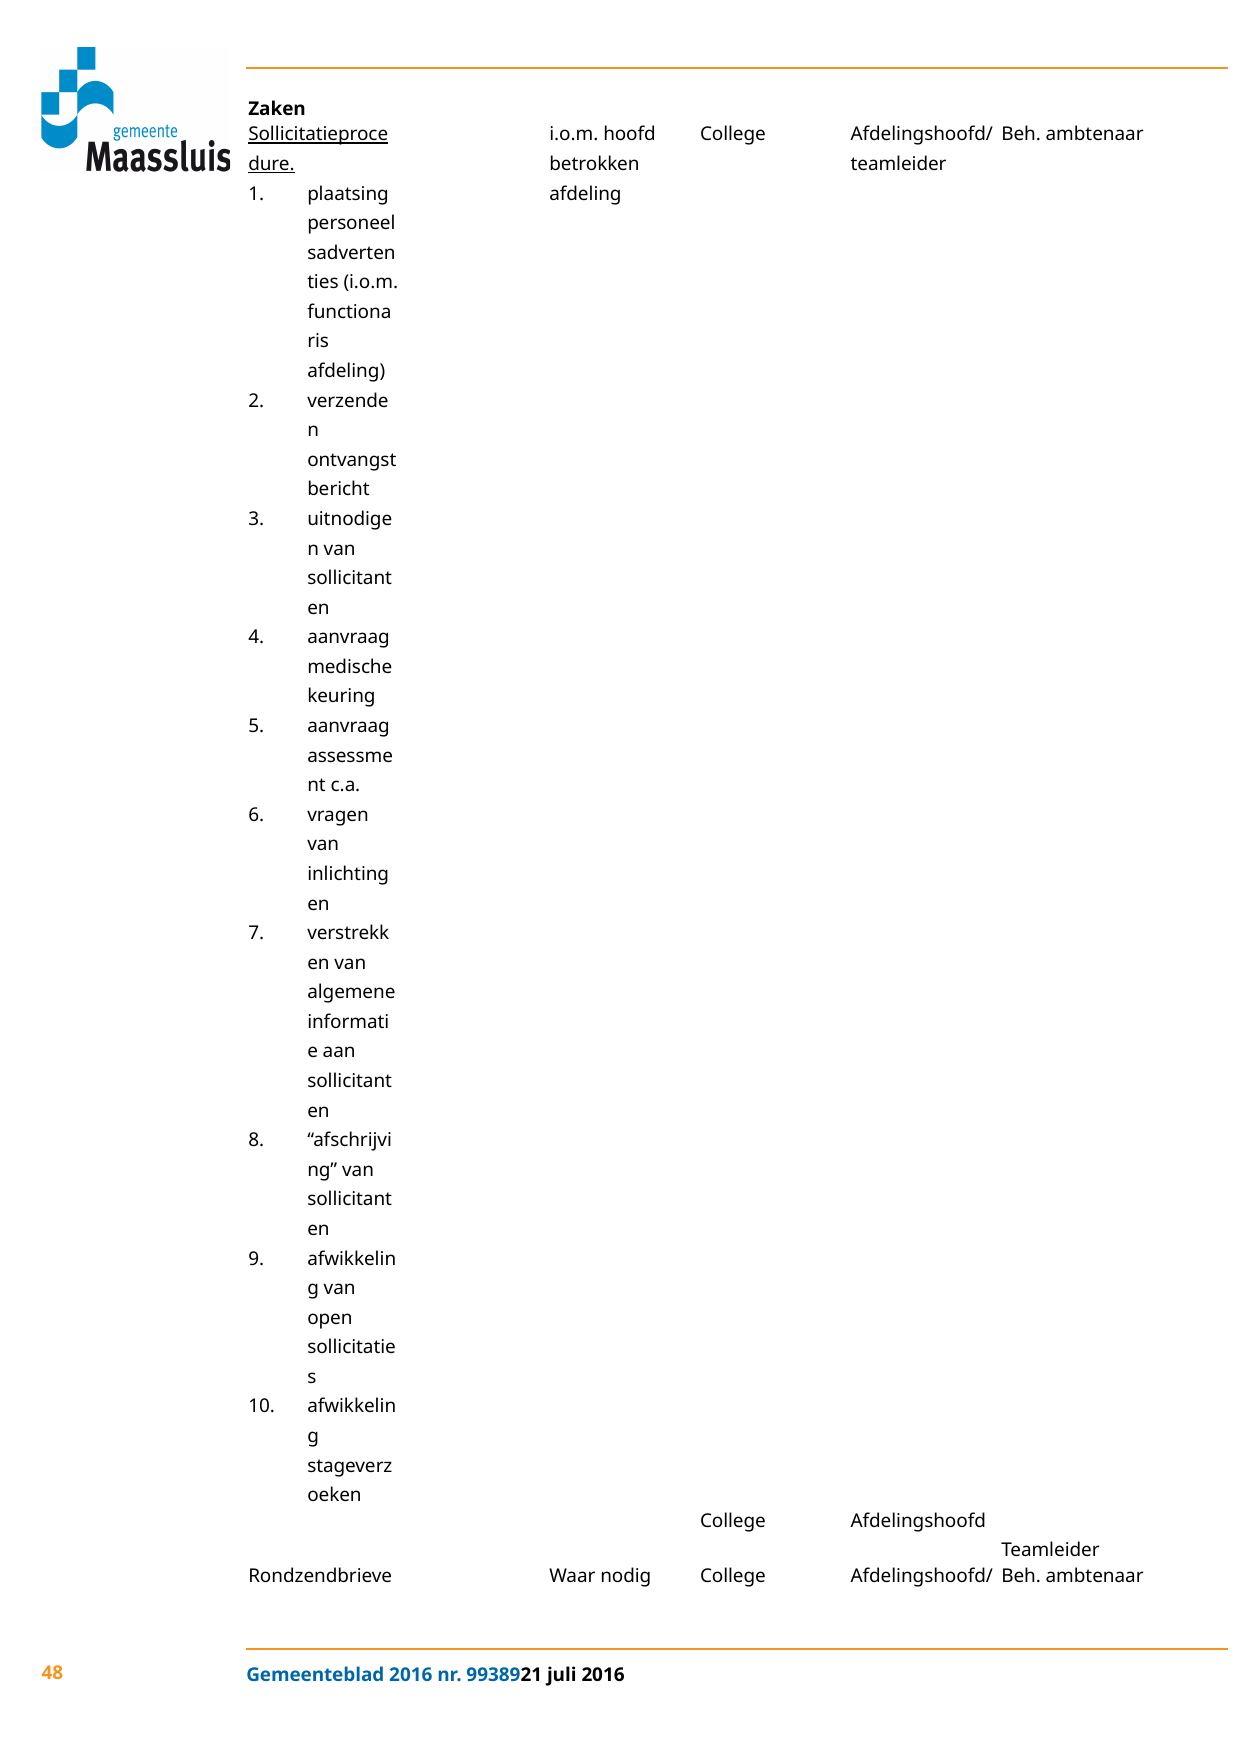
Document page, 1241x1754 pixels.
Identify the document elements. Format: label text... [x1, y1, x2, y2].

table_cell Beh. ambtenaar [1001, 1563, 1152, 1588]
table_cell Waar nodig [549, 1563, 700, 1588]
table_header [549, 95, 700, 121]
table_header [399, 95, 549, 121]
picture [41, 47, 77, 92]
table_header [700, 95, 850, 121]
table_cell Afdelingshoofd [850, 1507, 1001, 1562]
table_cell [248, 1507, 398, 1562]
table_cell Beh. ambtenaar [1001, 121, 1152, 1507]
table_cell Rondzendbrieve [248, 1563, 398, 1588]
table_cell Teamleider [1001, 1507, 1152, 1562]
table_header [1001, 95, 1152, 121]
table_cell College [700, 1507, 850, 1562]
table_cell Afdelingshoofd/teamleider [850, 121, 1001, 1507]
table_cell [399, 1563, 549, 1588]
picture [41, 47, 231, 172]
table_cell College [700, 121, 850, 1507]
table_cell i.o.m. hoofd betrokken afdeling [549, 121, 700, 1507]
table_cell College [700, 1563, 850, 1588]
table_cell [399, 121, 549, 1507]
table_header [850, 95, 1001, 121]
table_cell [399, 1507, 549, 1562]
table_cell [549, 1507, 700, 1562]
table_header Zaken [248, 95, 398, 121]
table_cell Sollicitatieprocedure. plaatsing personeelsadvertenties (i.o.m. functionaris afdeling) verzenden ontvangstbericht uitnodigen van sollicitanten aanvraag medische keuring aanvraag assessment c.a. vragen van inlichtingen verstrekken van algemene informatie aan sollicitanten “afschrijving” van sollicitanten afwikkeling van open sollicitaties afwikkeling stageverzoeken [248, 121, 398, 1507]
table_cell Afdelingshoofd/ [850, 1563, 1001, 1588]
